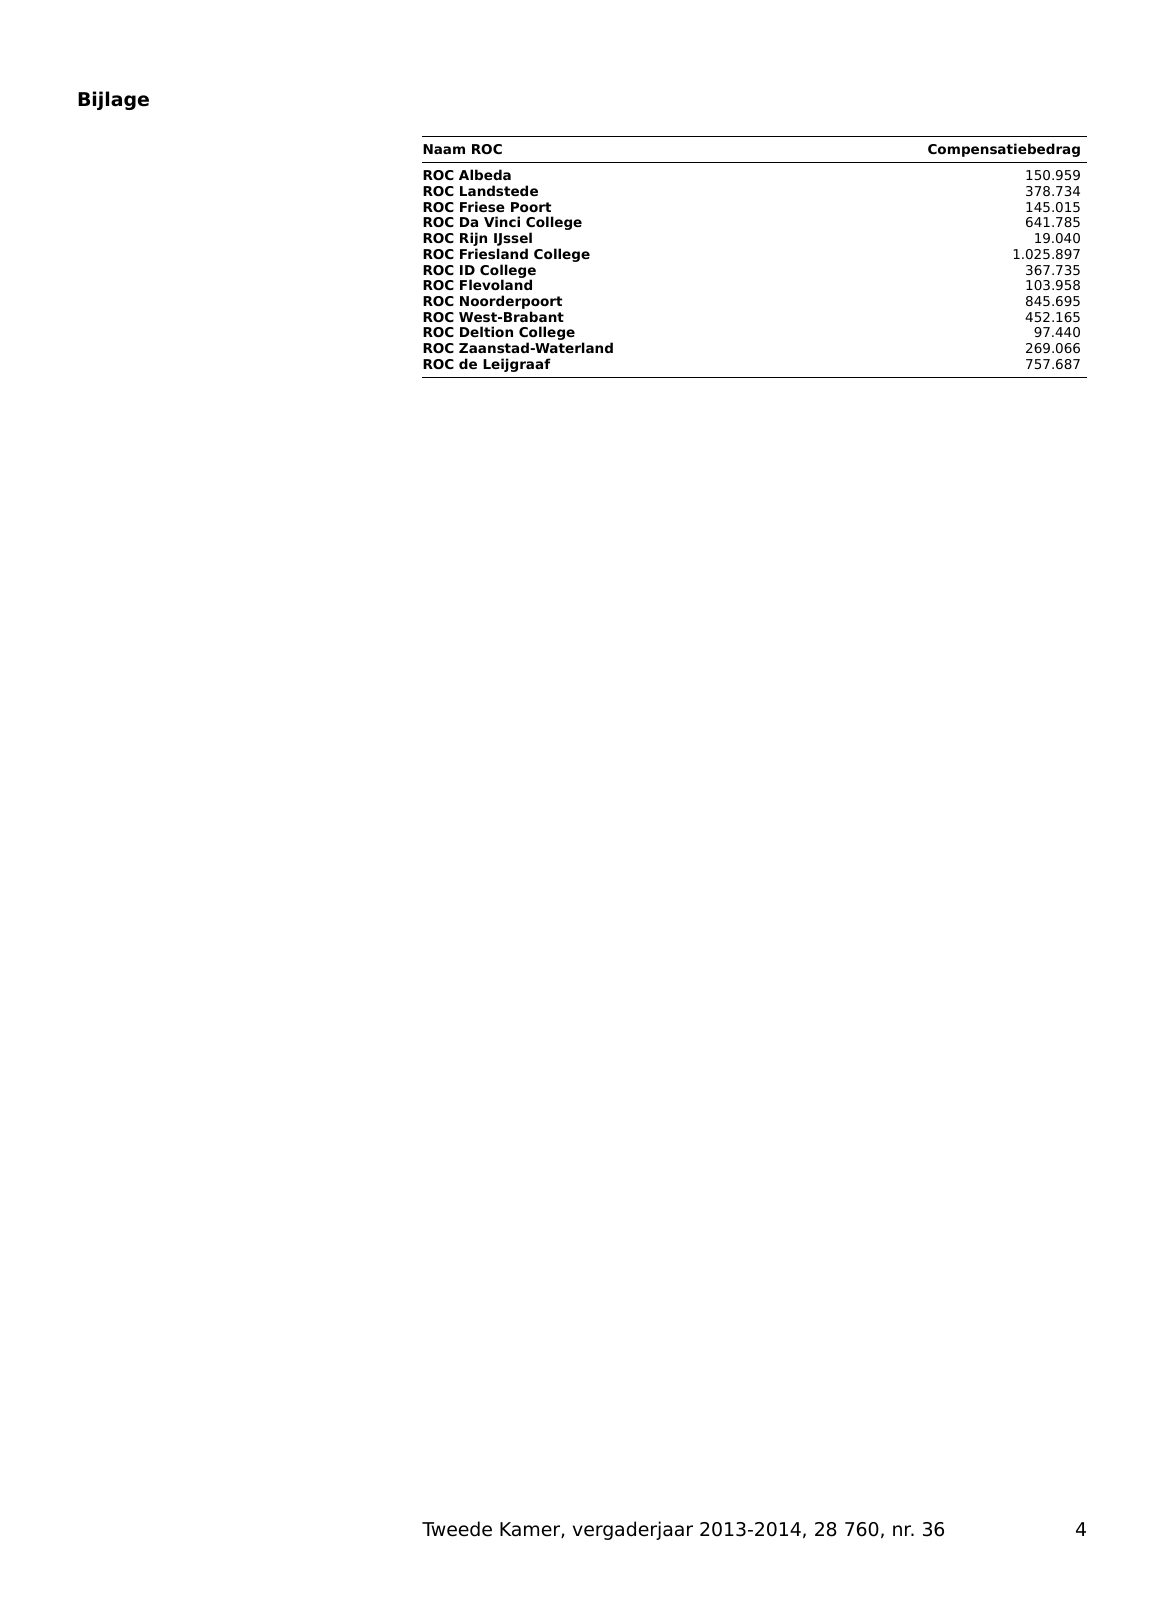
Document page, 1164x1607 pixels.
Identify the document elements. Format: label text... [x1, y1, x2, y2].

table_cell 103.958 [754, 278, 1087, 294]
table_cell ROC Friesland College [422, 247, 754, 262]
table_cell 641.785 [754, 215, 1087, 231]
table_cell 367.735 [754, 262, 1087, 278]
table_cell ROC Rijn IJssel [422, 231, 754, 247]
table_cell 269.066 [754, 341, 1087, 357]
table_cell 452.165 [754, 310, 1087, 325]
table_cell ROC Noorderpoort [422, 294, 754, 309]
table_cell ROC Landstede [422, 184, 754, 199]
table_cell 378.734 [754, 184, 1087, 199]
table_cell ROC Zaanstad-Waterland [422, 341, 754, 357]
table_cell 1.025.897 [754, 247, 1087, 262]
table_cell ROC ID College [422, 262, 754, 278]
table_cell 97.440 [754, 325, 1087, 341]
table_cell 845.695 [754, 294, 1087, 309]
table_cell ROC Da Vinci College [422, 215, 754, 231]
table_header Compensatiebedrag [754, 137, 1087, 162]
table_cell 757.687 [754, 357, 1087, 377]
table_cell 19.040 [754, 231, 1087, 247]
table_cell ROC Albeda [422, 163, 754, 184]
table_header Naam ROC [422, 137, 754, 162]
table_cell ROC Friese Poort [422, 199, 754, 215]
table_cell ROC Deltion College [422, 325, 754, 341]
table_cell ROC de Leijgraaf [422, 357, 754, 377]
table_cell 145.015 [754, 199, 1087, 215]
table_cell 150.959 [754, 163, 1087, 184]
table_cell ROC West-Brabant [422, 310, 754, 325]
subtitle Bijlage [77, 89, 1087, 111]
table_cell ROC Flevoland [422, 278, 754, 294]
